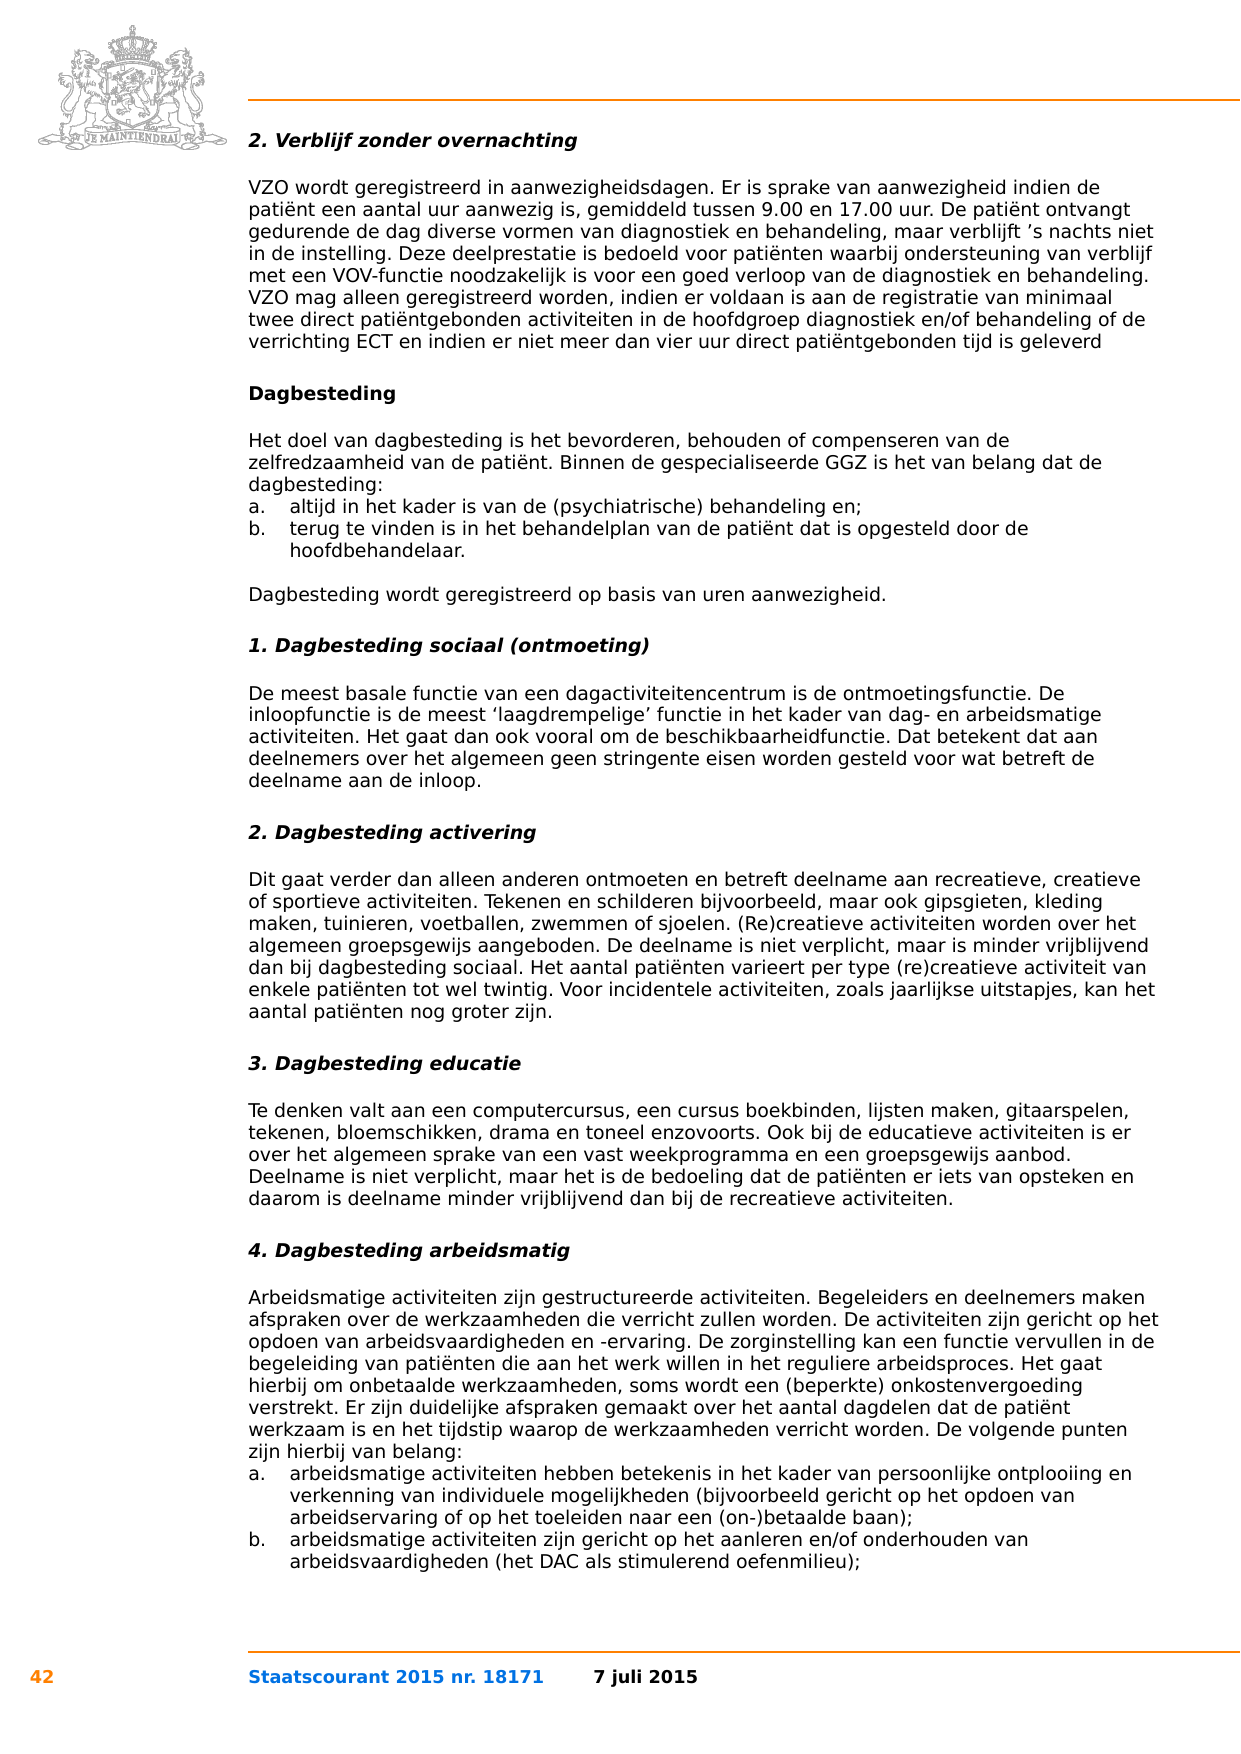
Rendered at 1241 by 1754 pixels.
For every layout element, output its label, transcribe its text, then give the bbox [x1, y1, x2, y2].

text Te denken valt aan een computercursus, een cursus boekbinden, lijsten maken, gitaarspelen, tekenen, bloemschikken, drama en toneel enzovoorts. Ook bij de educatieve activiteiten is er over het algemeen sprake van een vast weekprogramma en een groepsgewijs aanbod. Deelname is niet verplicht, maar het is de bedoeling dat de patiënten er iets van opsteken en daarom is deelname minder vrijblijvend dan bij de recreatieve activiteiten. [248, 1100, 1163, 1210]
text VZO wordt geregistreerd in aanwezigheidsdagen. Er is sprake van aanwezigheid indien de patiënt een aantal uur aanwezig is, gemiddeld tussen 9.00 en 17.00 uur. De patiënt ontvangt gedurende de dag diverse vormen van diagnostiek en behandeling, maar verblijft ’s nachts niet in de instelling. Deze deelprestatie is bedoeld voor patiënten waarbij ondersteuning van verblijf met een VOV-functie noodzakelijk is voor een goed verloop van de diagnostiek en behandeling. VZO mag alleen geregistreerd worden, indien er voldaan is aan de registratie van minimaal twee direct patiëntgebonden activiteiten in de hoofdgroep diagnostiek en/of behandeling of de verrichting ECT en indien er niet meer dan vier uur direct patiëntgebonden tijd is geleverd [248, 177, 1163, 353]
text Het doel van dagbesteding is het bevorderen, behouden of compenseren van de zelfredzaamheid van de patiënt. Binnen de gespecialiseerde GGZ is het van belang dat de dagbesteding: [248, 430, 1163, 496]
text b. terug te vinden is in het behandelplan van de patiënt dat is opgesteld door de hoofdbehandelaar. [248, 518, 1163, 562]
subtitle 2. Verblijf zonder overnachting [248, 130, 1163, 152]
text b. arbeidsmatige activiteiten zijn gericht op het aanleren en/of onderhouden van arbeidsvaardigheden (het DAC als stimulerend oefenmilieu); [248, 1529, 1163, 1573]
picture [38, 25, 227, 150]
subtitle 2. Dagbesteding activering [248, 822, 1163, 844]
text Dit gaat verder dan alleen anderen ontmoeten en betreft deelname aan recreatieve, creatieve of sportieve activiteiten. Tekenen en schilderen bijvoorbeeld, maar ook gipsgieten, kleding maken, tuinieren, voetballen, zwemmen of sjoelen. (Re)creatieve activiteiten worden over het algemeen groepsgewijs aangeboden. De deelname is niet verplicht, maar is minder vrijblijvend dan bij dagbesteding sociaal. Het aantal patiënten varieert per type (re)creatieve activiteit van enkele patiënten tot wel twintig. Voor incidentele activiteiten, zoals jaarlijkse uitstapjes, kan het aantal patiënten nog groter zijn. [248, 869, 1163, 1023]
subtitle 4. Dagbesteding arbeidsmatig [248, 1240, 1163, 1262]
subtitle 1. Dagbesteding sociaal (ontmoeting) [248, 635, 1163, 657]
text a. altijd in het kader is van de (psychiatrische) behandeling en; [248, 496, 1163, 518]
subtitle Dagbesteding [248, 383, 1163, 405]
text Arbeidsmatige activiteiten zijn gestructureerde activiteiten. Begeleiders en deelnemers maken afspraken over de werkzaamheden die verricht zullen worden. De activiteiten zijn gericht op het opdoen van arbeidsvaardigheden en -ervaring. De zorginstelling kan een functie vervullen in de begeleiding van patiënten die aan het werk willen in het reguliere arbeidsproces. Het gaat hierbij om onbetaalde werkzaamheden, soms wordt een (beperkte) onkostenvergoeding verstrekt. Er zijn duidelijke afspraken gemaakt over het aantal dagdelen dat de patiënt werkzaam is en het tijdstip waarop de werkzaamheden verricht worden. De volgende punten zijn hierbij van belang: [248, 1287, 1163, 1463]
text a. arbeidsmatige activiteiten hebben betekenis in het kader van persoonlijke ontplooiing en verkenning van individuele mogelijkheden (bijvoorbeeld gericht op het opdoen van arbeidservaring of op het toeleiden naar een (on-)betaalde baan); [248, 1463, 1163, 1529]
text Dagbesteding wordt geregistreerd op basis van uren aanwezigheid. [248, 583, 1163, 605]
subtitle 3. Dagbesteding educatie [248, 1053, 1163, 1075]
text De meest basale functie van een dagactiviteitencentrum is de ontmoetingsfunctie. De inloopfunctie is de meest ‘laagdrempelige’ functie in het kader van dag- en arbeidsmatige activiteiten. Het gaat dan ook vooral om de beschikbaarheidfunctie. Dat betekent dat aan deelnemers over het algemeen geen stringente eisen worden gesteld voor wat betreft de deelname aan de inloop. [248, 682, 1163, 792]
